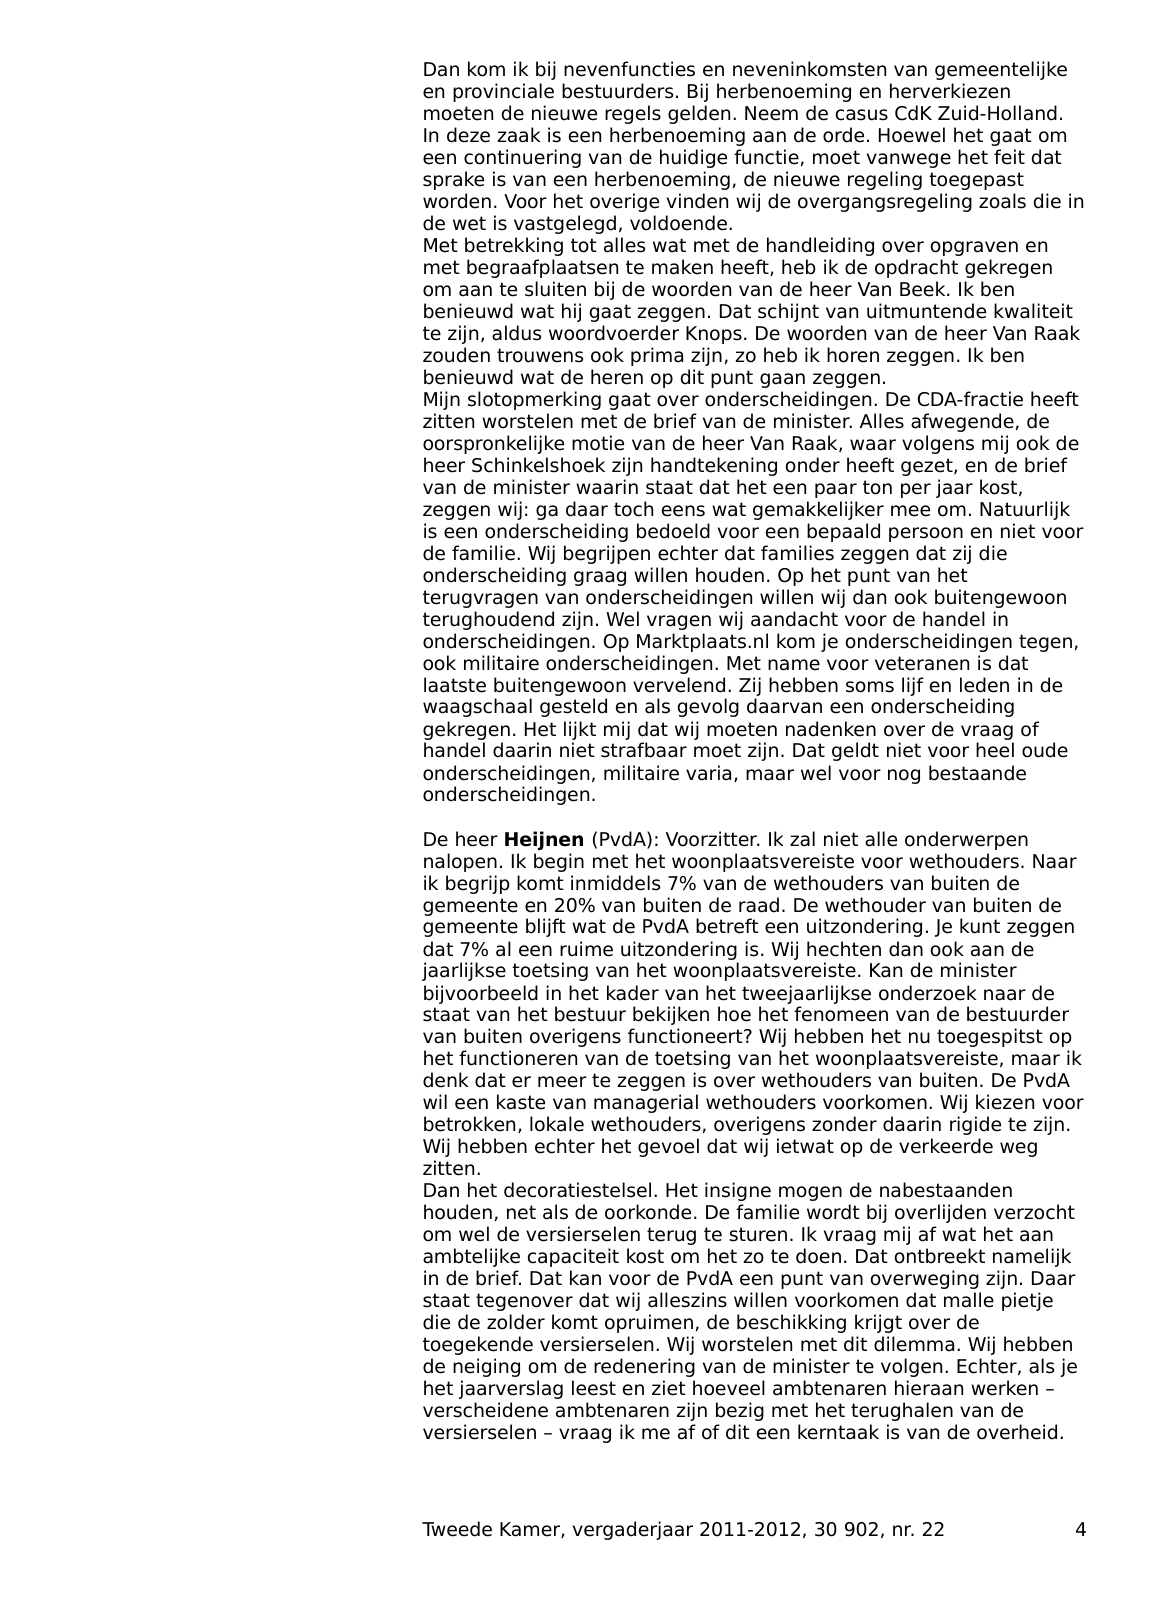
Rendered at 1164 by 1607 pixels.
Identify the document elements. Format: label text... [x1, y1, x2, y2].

text Dan kom ik bij nevenfuncties en neveninkomsten van gemeentelijke en provinciale bestuurders. Bij herbenoeming en herverkiezen moeten de nieuwe regels gelden. Neem de casus CdK Zuid-Holland. In deze zaak is een herbenoeming aan de orde. Hoewel het gaat om een continuering van de huidige functie, moet vanwege het feit dat sprake is van een herbenoeming, de nieuwe regeling toegepast worden. Voor het overige vinden wij de overgangsregeling zoals die in de wet is vastgelegd, voldoende. [422, 59, 1087, 235]
text Mijn slotopmerking gaat over onderscheidingen. De CDA-fractie heeft zitten worstelen met de brief van de minister. Alles afwegende, de oorspronkelijke motie van de heer Van Raak, waar volgens mij ook de heer Schinkelshoek zijn handtekening onder heeft gezet, en de brief van de minister waarin staat dat het een paar ton per jaar kost, zeggen wij: ga daar toch eens wat gemakkelijker mee om. Natuurlijk is een onderscheiding bedoeld voor een bepaald persoon en niet voor de familie. Wij begrijpen echter dat families zeggen dat zij die onderscheiding graag willen houden. Op het punt van het terugvragen van onderscheidingen willen wij dan ook buitengewoon terughoudend zijn. Wel vragen wij aandacht voor de handel in onderscheidingen. Op Marktplaats.nl kom je onderscheidingen tegen, ook militaire onderscheidingen. Met name voor veteranen is dat laatste buitengewoon vervelend. Zij hebben soms lijf en leden in de waagschaal gesteld en als gevolg daarvan een onderscheiding gekregen. Het lijkt mij dat wij moeten nadenken over de vraag of handel daarin niet strafbaar moet zijn. Dat geldt niet voor heel oude onderscheidingen, militaire varia, maar wel voor nog bestaande onderscheidingen. [422, 389, 1087, 806]
text De heer Heijnen (PvdA): Voorzitter. Ik zal niet alle onderwerpen nalopen. Ik begin met het woonplaatsvereiste voor wethouders. Naar ik begrijp komt inmiddels 7% van de wethouders van buiten de gemeente en 20% van buiten de raad. De wethouder van buiten de gemeente blijft wat de PvdA betreft een uitzondering. Je kunt zeggen dat 7% al een ruime uitzondering is. Wij hechten dan ook aan de jaarlijkse toetsing van het woonplaatsvereiste. Kan de minister bijvoorbeeld in het kader van het tweejaarlijkse onderzoek naar de staat van het bestuur bekijken hoe het fenomeen van de bestuurder van buiten overigens functioneert? Wij hebben het nu toegespitst op het functioneren van de toetsing van het woonplaatsvereiste, maar ik denk dat er meer te zeggen is over wethouders van buiten. De PvdA wil een kaste van managerial wethouders voorkomen. Wij kiezen voor betrokken, lokale wethouders, overigens zonder daarin rigide te zijn. Wij hebben echter het gevoel dat wij ietwat op de verkeerde weg zitten. [422, 828, 1087, 1180]
text Dan het decoratiestelsel. Het insigne mogen de nabestaanden houden, net als de oorkonde. De familie wordt bij overlijden verzocht om wel de versierselen terug te sturen. Ik vraag mij af wat het aan ambtelijke capaciteit kost om het zo te doen. Dat ontbreekt namelijk in de brief. Dat kan voor de PvdA een punt van overweging zijn. Daar staat tegenover dat wij alleszins willen voorkomen dat malle pietje die de zolder komt opruimen, de beschikking krijgt over de toegekende versierselen. Wij worstelen met dit dilemma. Wij hebben de neiging om de redenering van de minister te volgen. Echter, als je het jaarverslag leest en ziet hoeveel ambtenaren hieraan werken – verscheidene ambtenaren zijn bezig met het terughalen van de versierselen – vraag ik me af of dit een kerntaak is van de overheid. [422, 1180, 1087, 1444]
text Met betrekking tot alles wat met de handleiding over opgraven en met begraafplaatsen te maken heeft, heb ik de opdracht gekregen om aan te sluiten bij de woorden van de heer Van Beek. Ik ben benieuwd wat hij gaat zeggen. Dat schijnt van uitmuntende kwaliteit te zijn, aldus woordvoerder Knops. De woorden van de heer Van Raak zouden trouwens ook prima zijn, zo heb ik horen zeggen. Ik ben benieuwd wat de heren op dit punt gaan zeggen. [422, 235, 1087, 389]
